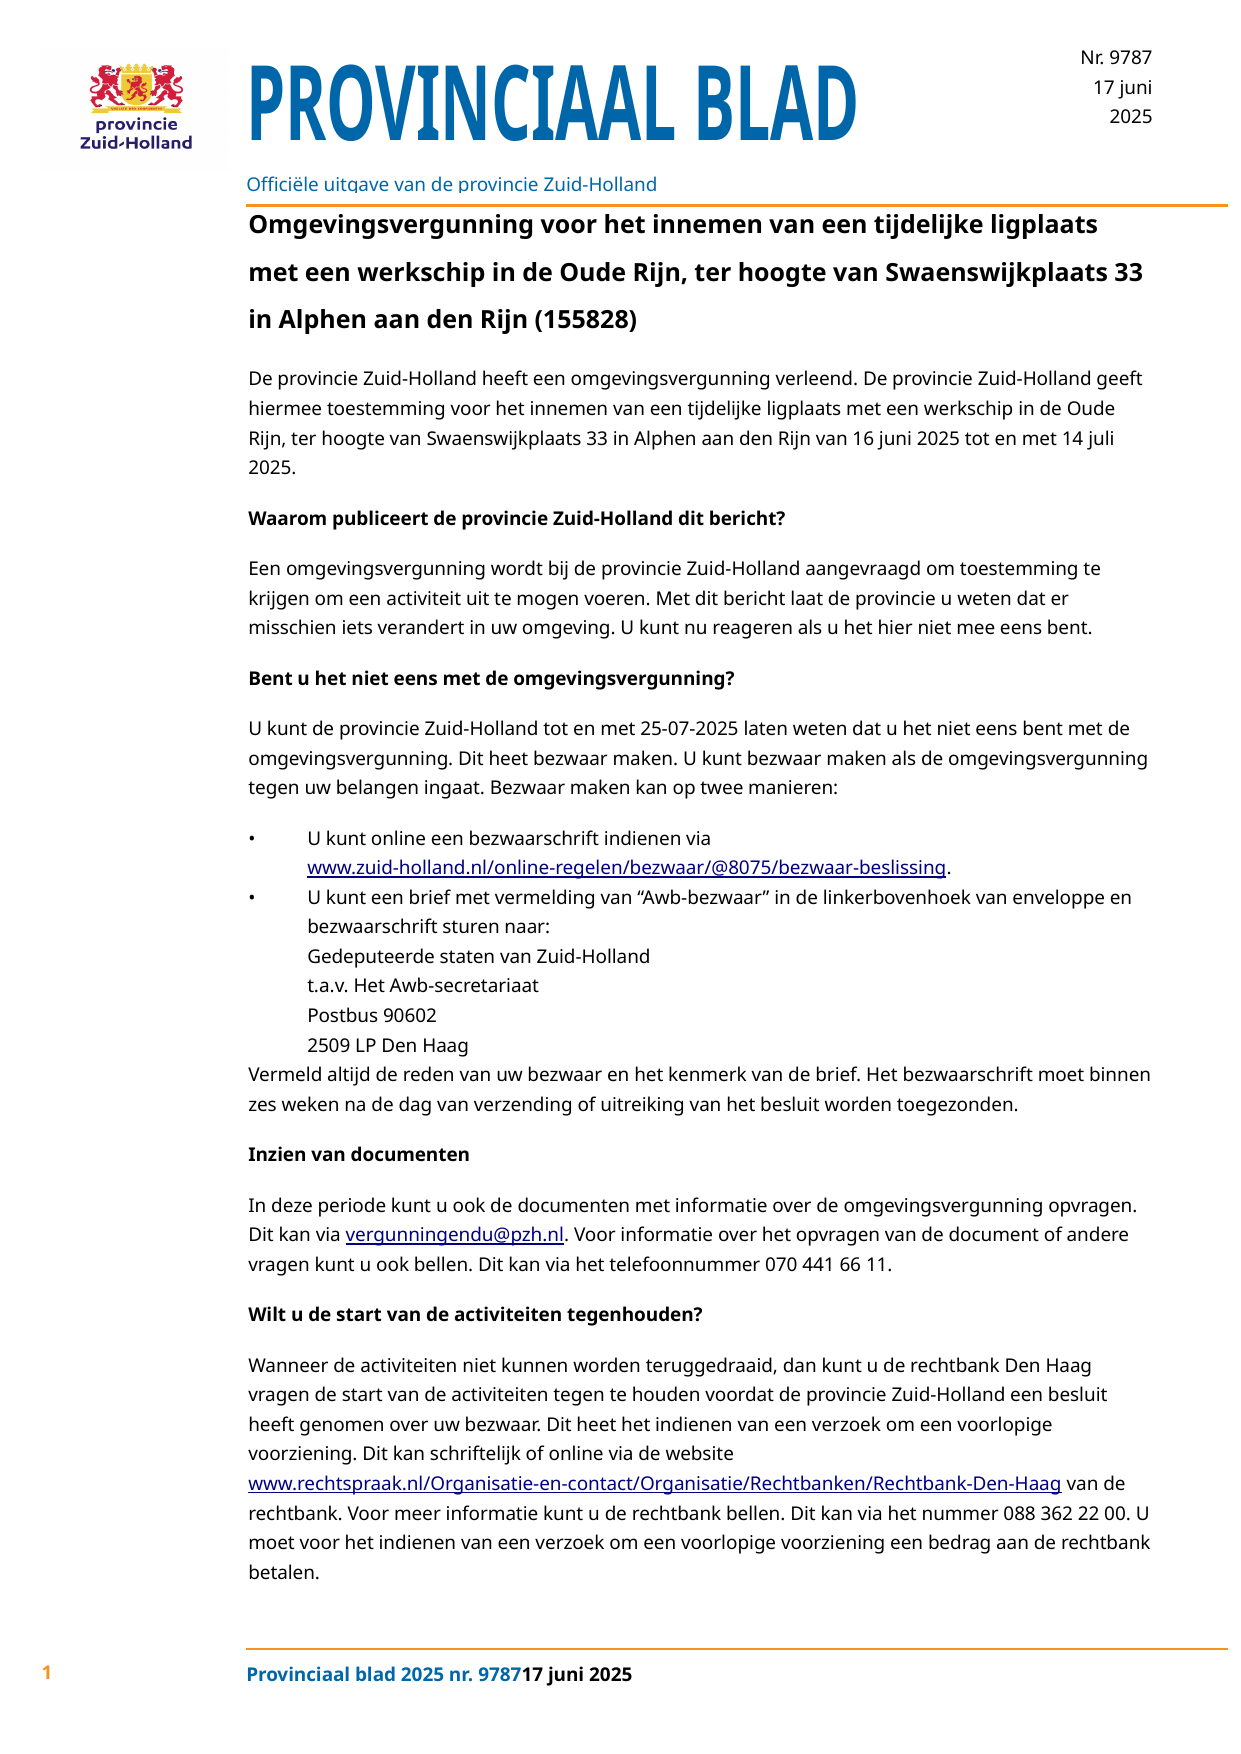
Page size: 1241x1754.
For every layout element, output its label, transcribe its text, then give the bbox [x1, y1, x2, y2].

text Wanneer de activiteiten niet kunnen worden teruggedraaid, dan kunt u de rechtbank Den Haag vragen de start van de activiteiten tegen te houden voordat de provincie Zuid-Holland een besluit heeft genomen over uw bezwaar. Dit heet het indienen van een verzoek om een voorlopige voorziening. Dit kan schriftelijk of online via de website www.rechtspraak.nl/Organisatie-en-contact/Organisatie/Rechtbanken/Rechtbank-Den-Haag van de rechtbank. Voor meer informatie kunt u de rechtbank bellen. Dit kan via het nummer 088 362 22 00. U moet voor het indienen van een verzoek om een voorlopige voorziening een bedrag aan de rechtbank betalen. [248, 1352, 1152, 1584]
text U kunt de provincie Zuid-Holland tot en met 25-07-2025 laten weten dat u het niet eens bent met de omgevingsvergunning. Dit heet bezwaar maken. U kunt bezwaar maken als de omgevingsvergunning tegen uw belangen ingaat. Bezwaar maken kan op twee manieren: [248, 715, 1152, 800]
text Vermeld altijd de reden van uw bezwaar en het kenmerk van de brief. Het bezwaarschrift moet binnen zes weken na de dag van verzending of uitreiking van het besluit worden toegezonden. [248, 1061, 1152, 1117]
text In deze periode kunt u ook de documenten met informatie over de omgevingsvergunning opvragen. Dit kan via vergunningendu@pzh.nl. Voor informatie over het opvragen van de document of andere vragen kunt u ook bellen. Dit kan via het telefoonnummer 070 441 66 11. [248, 1192, 1152, 1277]
text Wilt u de start van de activiteiten tegenhouden? [248, 1301, 1152, 1327]
text Inzien van documenten [248, 1141, 1152, 1167]
text De provincie Zuid-Holland heeft een omgevingsvergunning verleend. De provincie Zuid-Holland geeft hiermee toestemming voor het innemen van een tijdelijke ligplaats met een werkschip in de Oude Rijn, ter hoogte van Swaenswijkplaats 33 in Alphen aan den Rijn van 16 juni 2025 tot en met 14 juli 2025. [248, 366, 1152, 480]
text Bent u het niet eens met de omgevingsvergunning? [248, 665, 1152, 690]
text Omgevingsvergunning voor het innemen van een tijdelijke ligplaats met een werkschip in de Oude Rijn, ter hoogte van Swaenswijkplaats 33 in Alphen aan den Rijn (155828) [248, 207, 1152, 336]
list U kunt een brief met vermelding van “Awb-bezwaar” in de linkerbovenhoek van enveloppe en bezwaarschrift sturen naar: [248, 884, 1152, 939]
list t.a.v. Het Awb-secretariaat [248, 973, 1152, 998]
picture [41, 47, 231, 172]
text Waarom publiceert de provincie Zuid-Holland dit bericht? [248, 505, 1152, 530]
list Gedeputeerde staten van Zuid-Holland [248, 943, 1152, 969]
text Een omgevingsvergunning wordt bij de provincie Zuid-Holland aangevraagd om toestemming te krijgen om een activiteit uit te mogen voeren. Met dit bericht laat de provincie u weten dat er misschien iets verandert in uw omgeving. U kunt nu reageren als u het hier niet mee eens bent. [248, 555, 1152, 640]
list 2509 LP Den Haag [248, 1032, 1152, 1057]
list U kunt online een bezwaarschrift indienen via www.zuid-holland.nl/online-regelen/bezwaar/@8075/bezwaar-beslissing. [248, 825, 1152, 880]
list Postbus 90602 [248, 1002, 1152, 1028]
